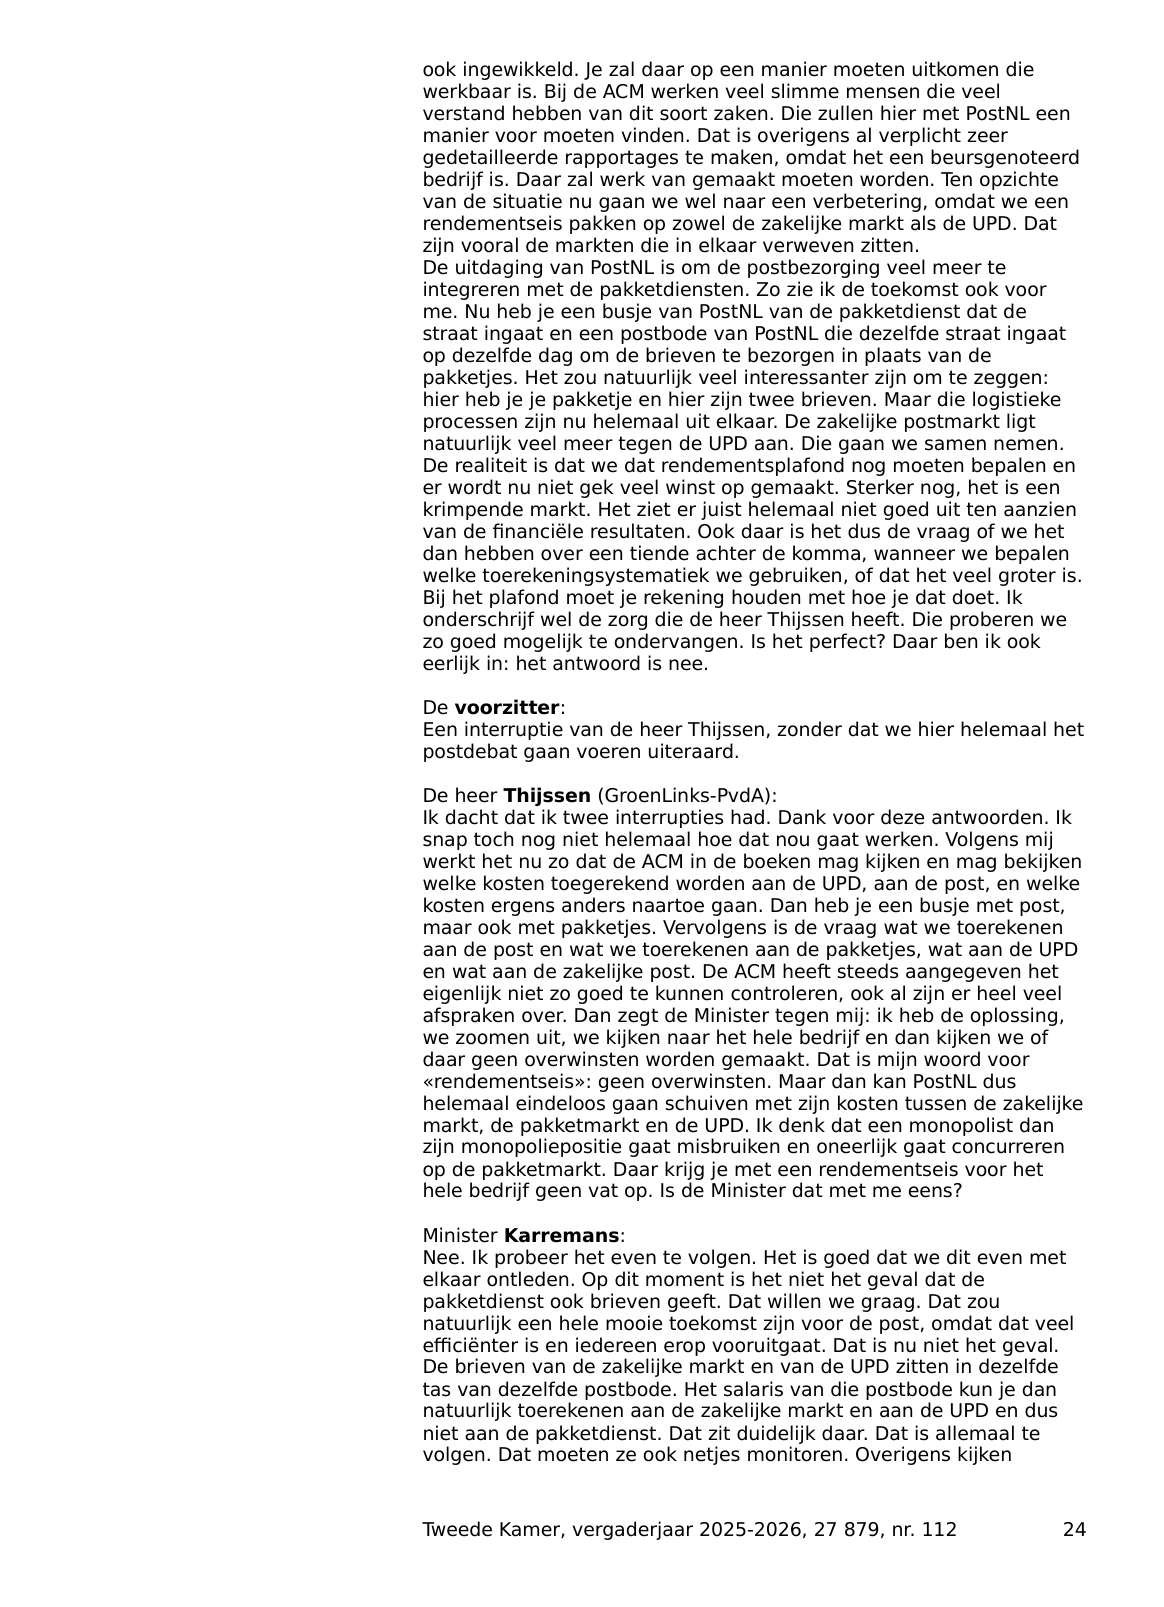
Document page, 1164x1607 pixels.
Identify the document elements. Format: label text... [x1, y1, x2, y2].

text Een interruptie van de heer Thijssen, zonder dat we hier helemaal het postdebat gaan voeren uiteraard. [422, 719, 1087, 763]
text De uitdaging van PostNL is om de postbezorging veel meer te integreren met de pakketdiensten. Zo zie ik de toekomst ook voor me. Nu heb je een busje van PostNL van de pakketdienst dat de straat ingaat en een postbode van PostNL die dezelfde straat ingaat op dezelfde dag om de brieven te bezorgen in plaats van de pakketjes. Het zou natuurlijk veel interessanter zijn om te zeggen: hier heb je je pakketje en hier zijn twee brieven. Maar die logistieke processen zijn nu helemaal uit elkaar. De zakelijke postmarkt ligt natuurlijk veel meer tegen de UPD aan. Die gaan we samen nemen. De realiteit is dat we dat rendementsplafond nog moeten bepalen en er wordt nu niet gek veel winst op gemaakt. Sterker nog, het is een krimpende markt. Het ziet er juist helemaal niet goed uit ten aanzien van de financiële resultaten. Ook daar is het dus de vraag of we het dan hebben over een tiende achter de komma, wanneer we bepalen welke toerekeningsystematiek we gebruiken, of dat het veel groter is. Bij het plafond moet je rekening houden met hoe je dat doet. Ik onderschrijf wel de zorg die de heer Thijssen heeft. Die proberen we zo goed mogelijk te ondervangen. Is het perfect? Daar ben ik ook eerlijk in: het antwoord is nee. [422, 257, 1087, 674]
text Ik dacht dat ik twee interrupties had. Dank voor deze antwoorden. Ik snap toch nog niet helemaal hoe dat nou gaat werken. Volgens mij werkt het nu zo dat de ACM in de boeken mag kijken en mag bekijken welke kosten toegerekend worden aan de UPD, aan de post, en welke kosten ergens anders naartoe gaan. Dan heb je een busje met post, maar ook met pakketjes. Vervolgens is de vraag wat we toerekenen aan de post en wat we toerekenen aan de pakketjes, wat aan de UPD en wat aan de zakelijke post. De ACM heeft steeds aangegeven het eigenlijk niet zo goed te kunnen controleren, ook al zijn er heel veel afspraken over. Dan zegt de Minister tegen mij: ik heb de oplossing, we zoomen uit, we kijken naar het hele bedrijf en dan kijken we of daar geen overwinsten worden gemaakt. Dat is mijn woord voor «rendementseis»: geen overwinsten. Maar dan kan PostNL dus helemaal eindeloos gaan schuiven met zijn kosten tussen de zakelijke markt, de pakketmarkt en de UPD. Ik denk dat een monopolist dan zijn monopoliepositie gaat misbruiken en oneerlijk gaat concurreren op de pakketmarkt. Daar krijg je met een rendementseis voor het hele bedrijf geen vat op. Is de Minister dat met me eens? [422, 807, 1087, 1202]
text Minister Karremans: [422, 1224, 1087, 1247]
text Nee. Ik probeer het even te volgen. Het is goed dat we dit even met elkaar ontleden. Op dit moment is het niet het geval dat de pakketdienst ook brieven geeft. Dat willen we graag. Dat zou natuurlijk een hele mooie toekomst zijn voor de post, omdat dat veel efficiënter is en iedereen erop vooruitgaat. Dat is nu niet het geval. De brieven van de zakelijke markt en van de UPD zitten in dezelfde tas van dezelfde postbode. Het salaris van die postbode kun je dan natuurlijk toerekenen aan de zakelijke markt en aan de UPD en dus niet aan de pakketdienst. Dat zit duidelijk daar. Dat is allemaal te volgen. Dat moeten ze ook netjes monitoren. Overigens kijken [422, 1247, 1087, 1466]
text ook ingewikkeld. Je zal daar op een manier moeten uitkomen die werkbaar is. Bij de ACM werken veel slimme mensen die veel verstand hebben van dit soort zaken. Die zullen hier met PostNL een manier voor moeten vinden. Dat is overigens al verplicht zeer gedetailleerde rapportages te maken, omdat het een beursgenoteerd bedrijf is. Daar zal werk van gemaakt moeten worden. Ten opzichte van de situatie nu gaan we wel naar een verbetering, omdat we een rendementseis pakken op zowel de zakelijke markt als de UPD. Dat zijn vooral de markten die in elkaar verweven zitten. [422, 59, 1087, 257]
text De heer Thijssen (GroenLinks-PvdA): [422, 785, 1087, 807]
text De voorzitter: [422, 697, 1087, 719]
